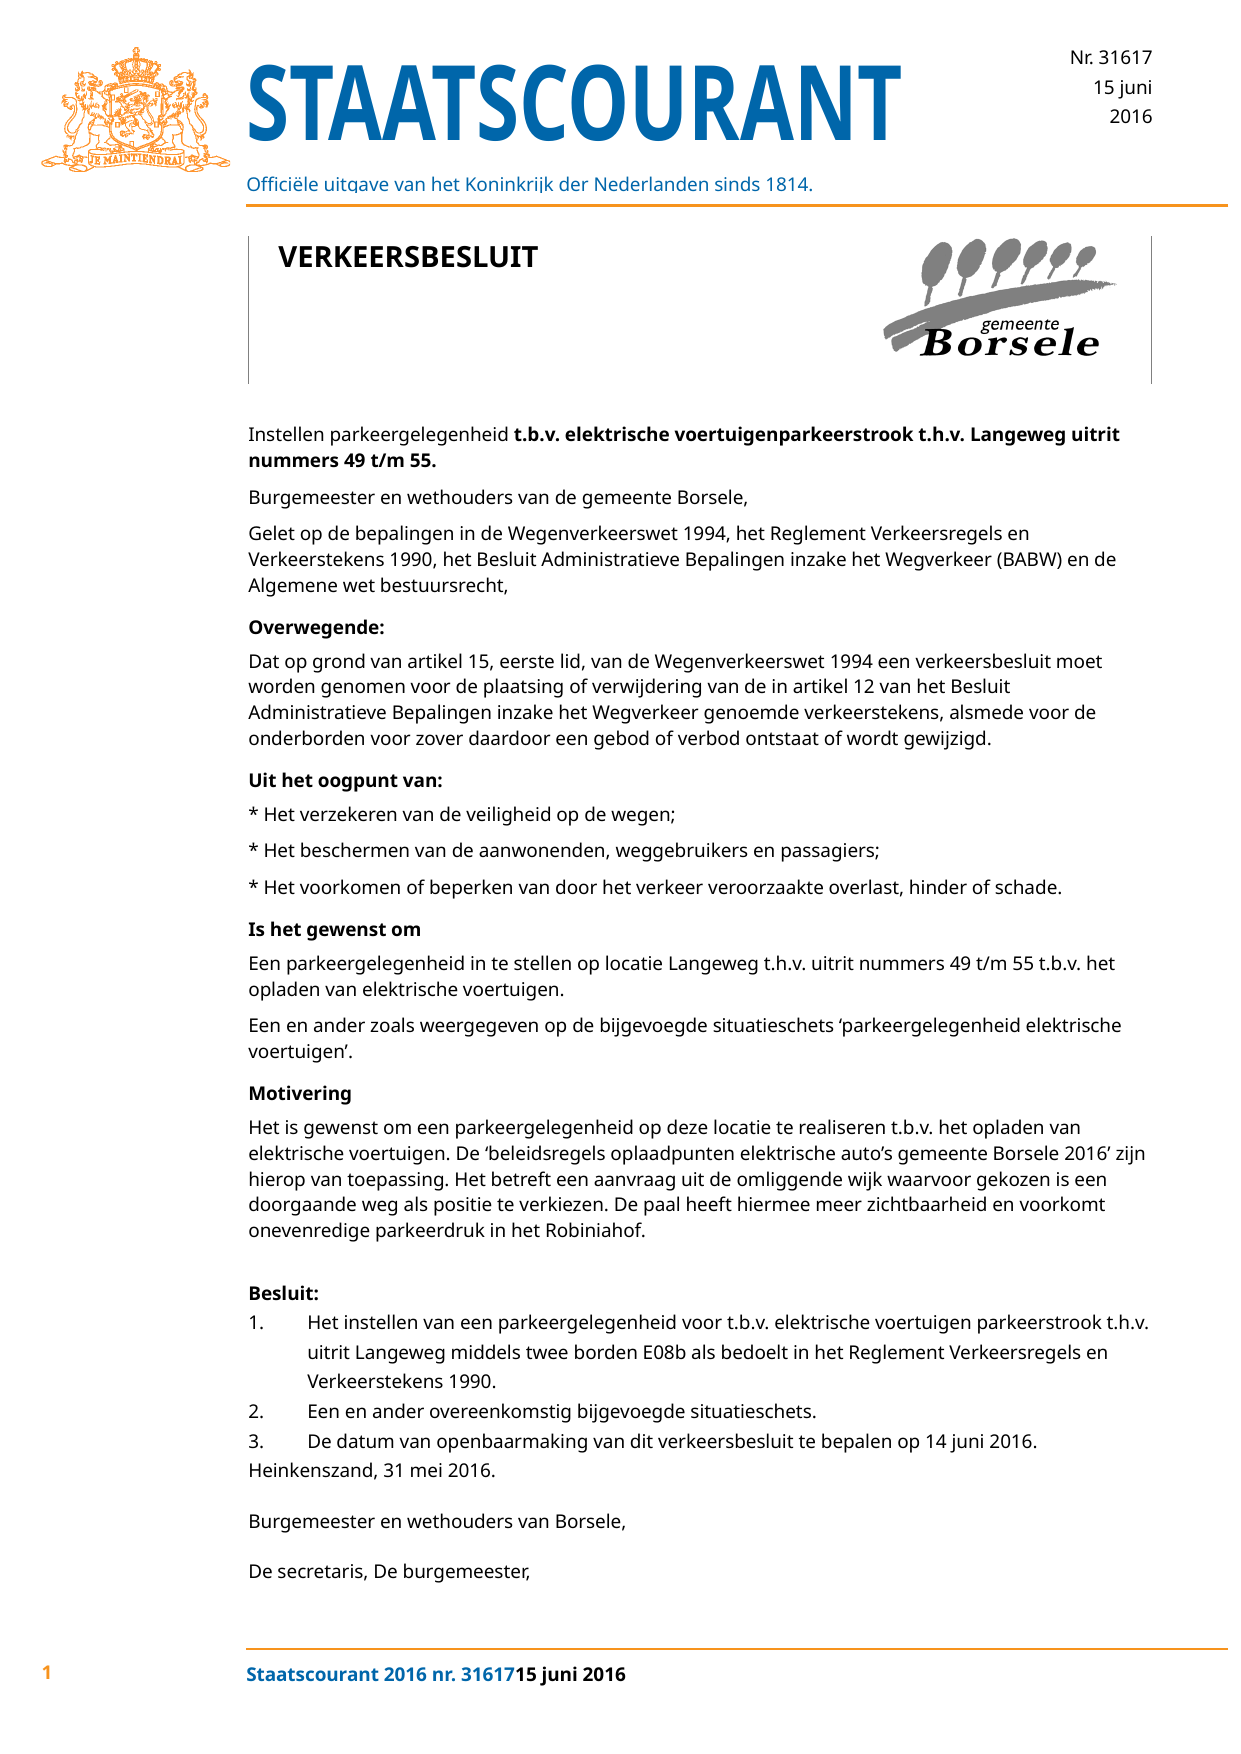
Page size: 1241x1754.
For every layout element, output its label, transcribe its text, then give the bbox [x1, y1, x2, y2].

text Een en ander zoals weergegeven op de bijgevoegde situatieschets ‘parkeergelegenheid elektrische voertuigen’. [248, 1013, 1152, 1064]
text Overwegende: [248, 614, 1152, 639]
text Instellen parkeergelegenheid t.b.v. elektrische voertuigenparkeerstrook t.h.v. Langeweg uitrit nummers 49 t/m 55. [248, 421, 1152, 473]
list De datum van openbaarmaking van dit verkeersbesluit te bepalen op 14 juni 2016. [248, 1428, 1152, 1454]
text De secretaris, De burgemeester, [248, 1558, 1152, 1584]
table_header VERKEERSBESLUIT [249, 236, 850, 384]
table_header [850, 236, 1151, 384]
text Burgemeester en wethouders van de gemeente Borsele, [248, 484, 1152, 509]
text * Het verzekeren van de veiligheid op de wegen; [248, 801, 1152, 827]
text Een parkeergelegenheid in te stellen op locatie Langeweg t.h.v. uitrit nummers 49 t/m 55 t.b.v. het opladen van elektrische voertuigen. [248, 950, 1152, 1002]
text * Het voorkomen of beperken van door het verkeer veroorzaakte overlast, hinder of schade. [248, 874, 1152, 900]
picture [41, 47, 231, 172]
text Motivering [248, 1080, 1152, 1106]
list Het instellen van een parkeergelegenheid voor t.b.v. elektrische voertuigen parkeerstrook t.h.v. uitrit Langeweg middels twee borden E08b als bedoelt in het Reglement Verkeersregels en Verkeerstekens 1990. [248, 1309, 1152, 1394]
text Heinkenszand, 31 mei 2016. [248, 1457, 1152, 1483]
text * Het beschermen van de aanwonenden, weggebruikers en passagiers; [248, 838, 1152, 863]
text Besluit: [248, 1280, 1152, 1306]
list Een en ander overeenkomstig bijgevoegde situatieschets. [248, 1398, 1152, 1424]
text Het is gewenst om een parkeergelegenheid op deze locatie te realiseren t.b.v. het opladen van elektrische voertuigen. De ‘beleidsregels oplaadpunten elektrische auto’s gemeente Borsele 2016’ zijn hierop van toepassing. Het betreft een aanvraag uit de omliggende wijk waarvoor gekozen is een doorgaande weg als positie te verkiezen. De paal heeft hiermee meer zichtbaarheid en voorkomt onevenredige parkeerdruk in het Robiniahof. [248, 1114, 1152, 1243]
text Gelet op de bepalingen in de Wegenverkeerswet 1994, het Reglement Verkeersregels en Verkeerstekens 1990, het Besluit Administratieve Bepalingen inzake het Wegverkeer (BABW) en de Algemene wet bestuursrecht, [248, 521, 1152, 598]
text Uit het oogpunt van: [248, 767, 1152, 793]
text Dat op grond van artikel 15, eerste lid, van de Wegenverkeerswet 1994 een verkeersbesluit moet worden genomen voor de plaatsing of verwijdering van de in artikel 12 van het Besluit Administratieve Bepalingen inzake het Wegverkeer genoemde verkeerstekens, alsmede voor de onderborden voor zover daardoor een gebod of verbod ontstaat of wordt gewijzigd. [248, 648, 1152, 751]
text Burgemeester en wethouders van Borsele, [248, 1508, 1152, 1534]
text Is het gewenst om [248, 916, 1152, 942]
picture [882, 236, 1119, 358]
